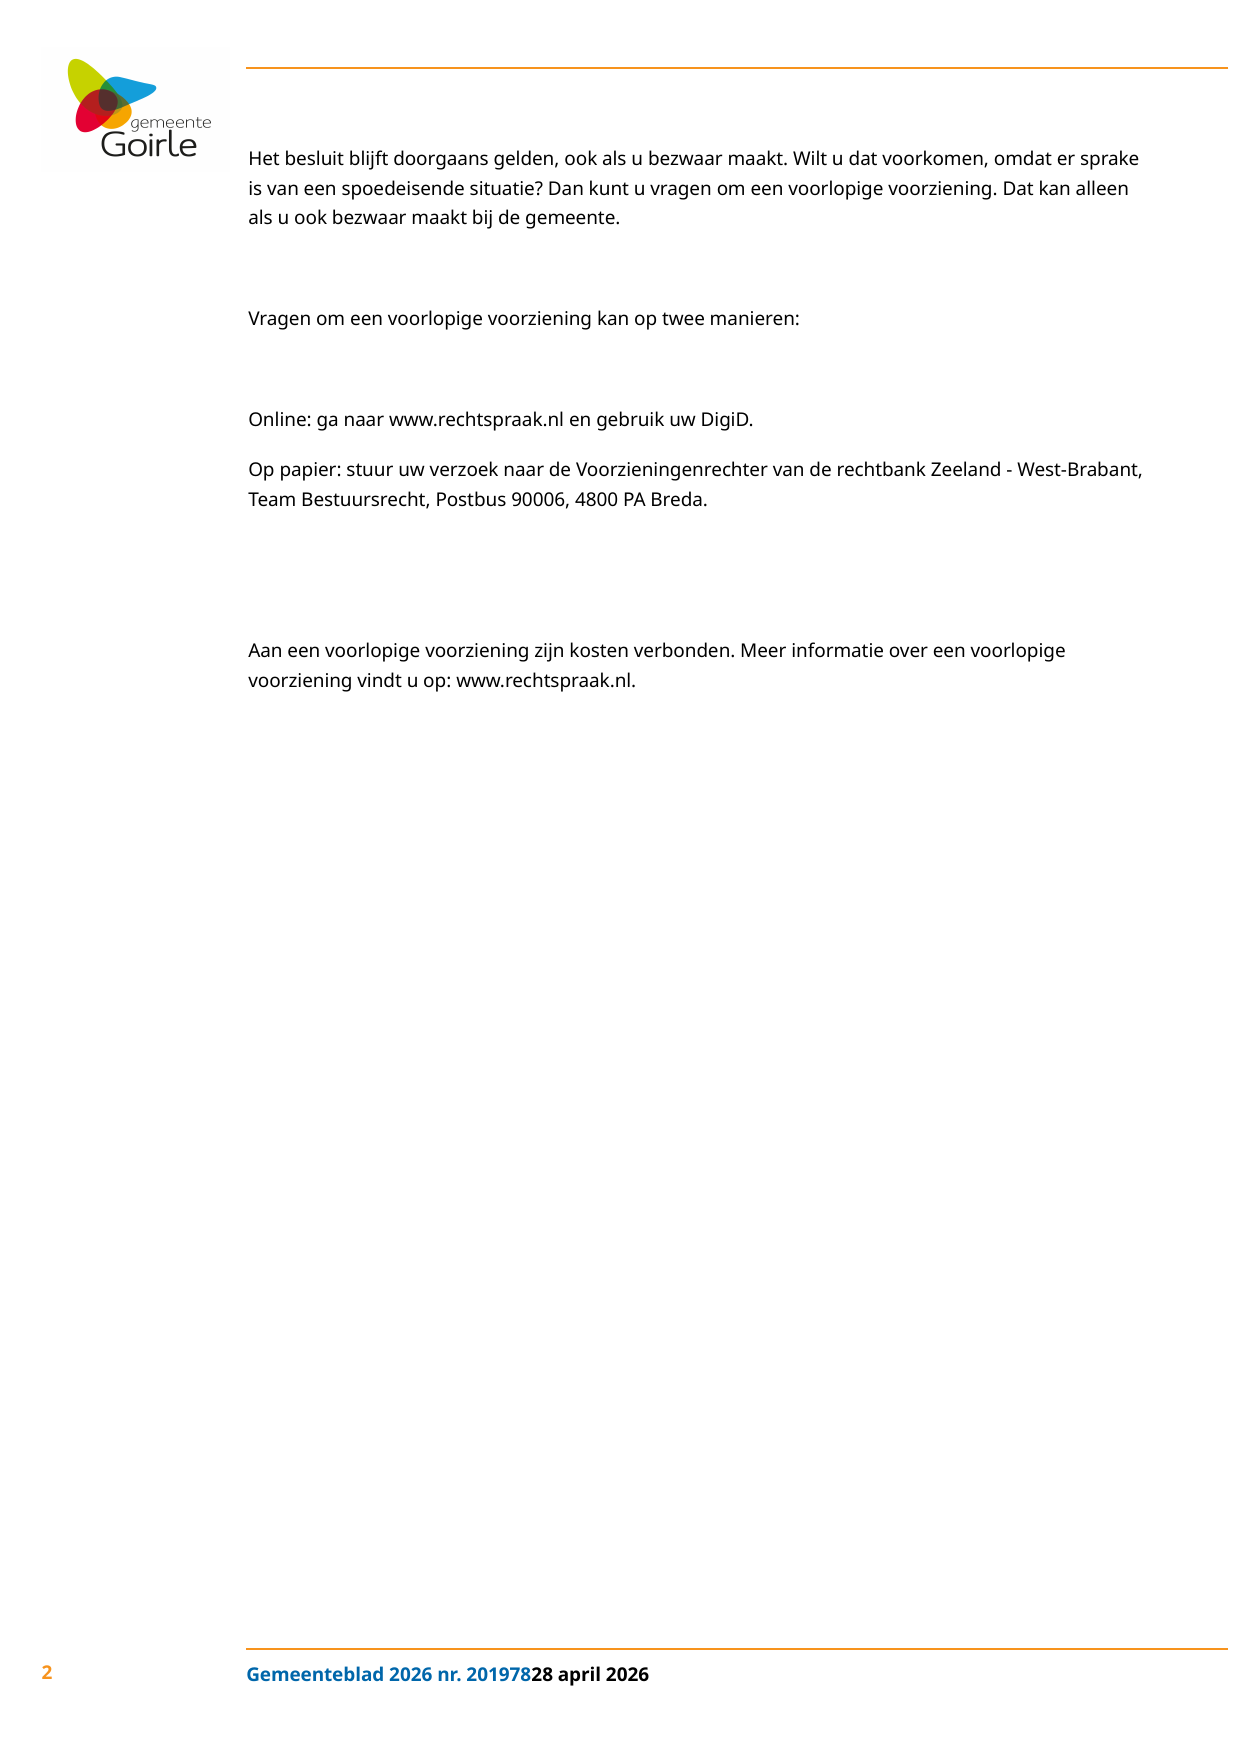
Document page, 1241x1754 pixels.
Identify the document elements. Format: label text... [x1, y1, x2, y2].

text Op papier: stuur uw verzoek naar de Voorzieningenrechter van de rechtbank Zeeland - West-Brabant, Team Bestuursrecht, Postbus 90006, 4800 PA Breda. [248, 456, 1152, 512]
text Het besluit blijft doorgaans gelden, ook als u bezwaar maakt. Wilt u dat voorkomen, omdat er sprake is van een spoedeisende situatie? Dan kunt u vragen om een voorlopige voorziening. Dat kan alleen als u ook bezwaar maakt bij de gemeente. [248, 145, 1152, 230]
text Vragen om een voorlopige voorziening kan op twee manieren: [248, 305, 1152, 331]
text Online: ga naar www.rechtspraak.nl en gebruik uw DigiD. [248, 406, 1152, 432]
picture [41, 47, 231, 172]
text Aan een voorlopige voorziening zijn kosten verbonden. Meer informatie over een voorlopige voorziening vindt u op: www.rechtspraak.nl. [248, 637, 1152, 693]
